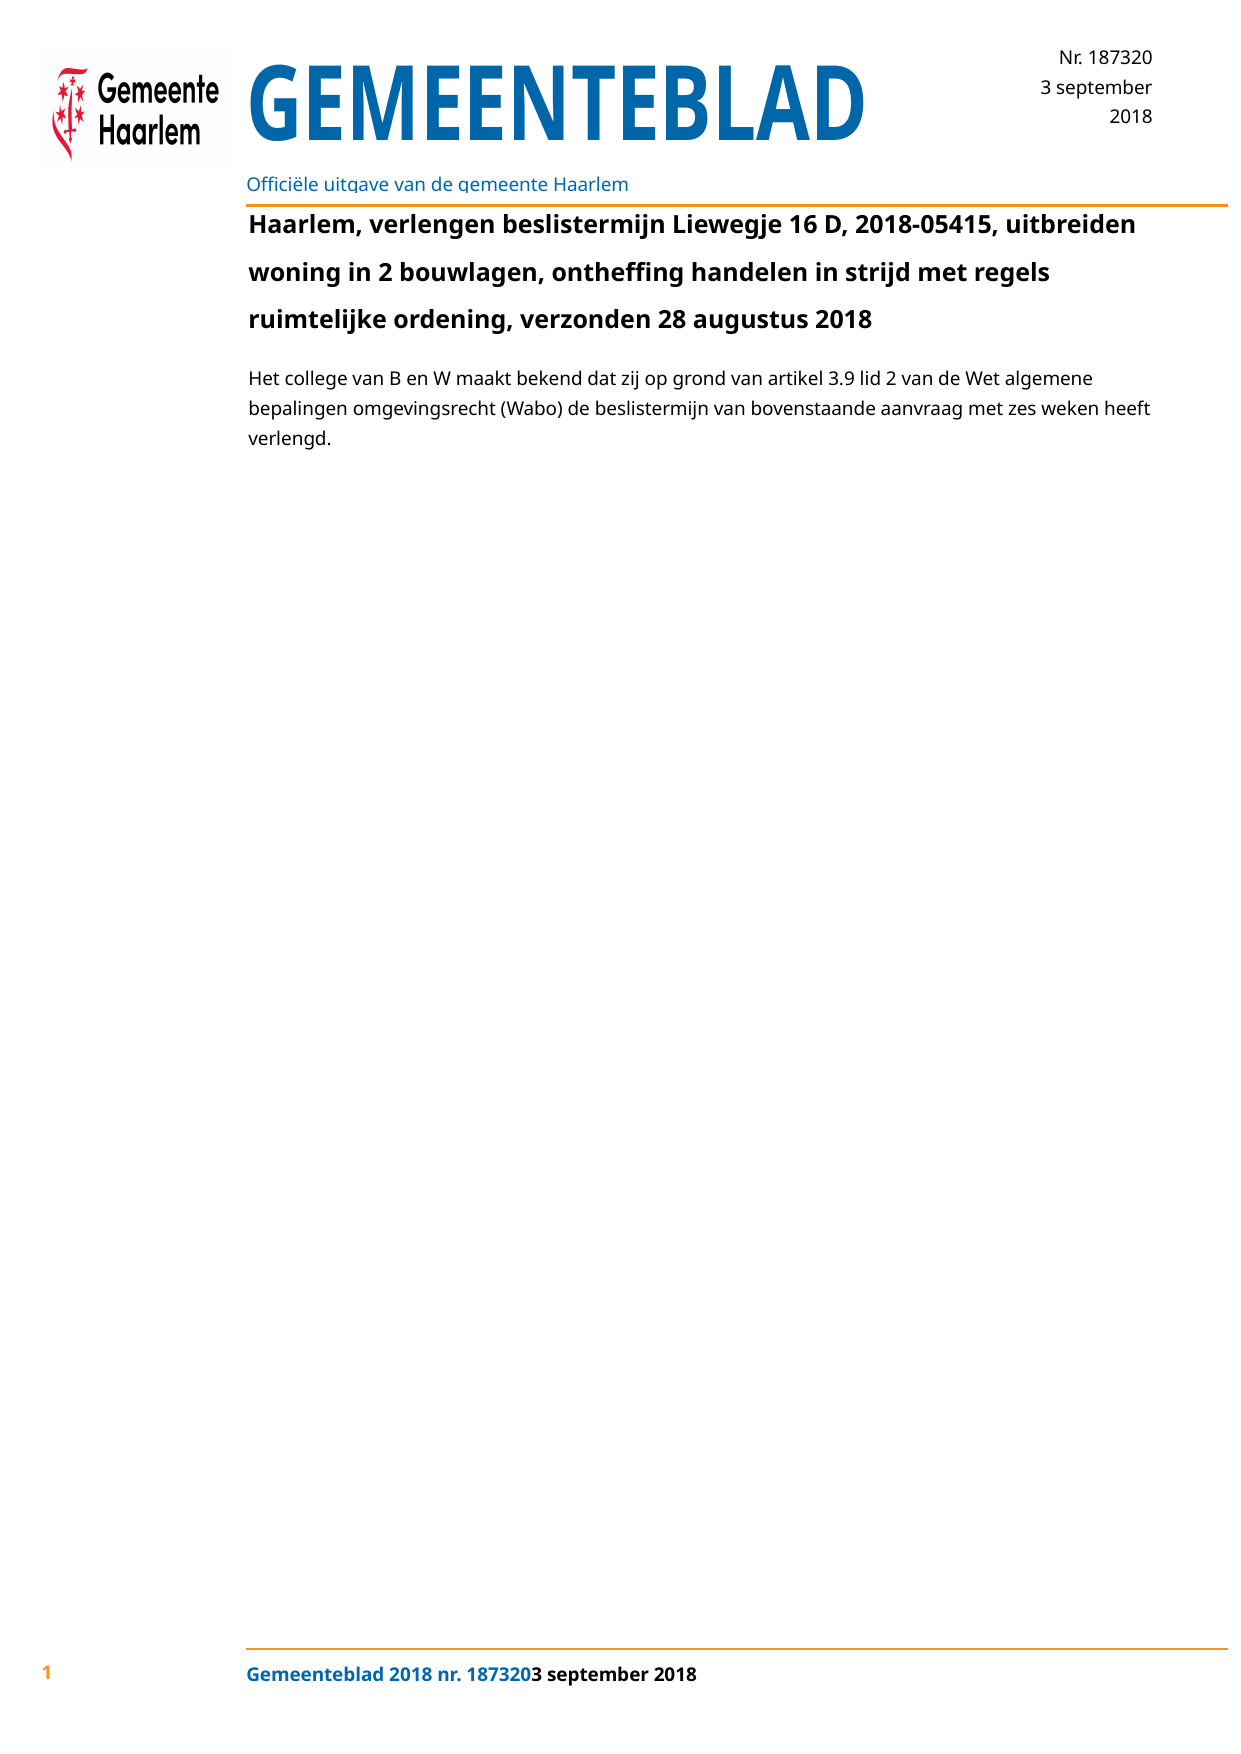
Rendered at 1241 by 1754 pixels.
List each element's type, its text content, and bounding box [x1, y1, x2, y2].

picture [41, 47, 231, 172]
text Haarlem, verlengen beslistermijn Liewegje 16 D, 2018-05415, uitbreiden woning in 2 bouwlagen, ontheffing handelen in strijd met regels ruimtelijke ordening, verzonden 28 augustus 2018 [248, 207, 1152, 336]
text Het college van B en W maakt bekend dat zij op grond van artikel 3.9 lid 2 van de Wet algemene bepalingen omgevingsrecht (Wabo) de beslistermijn van bovenstaande aanvraag met zes weken heeft verlengd. [248, 366, 1152, 450]
